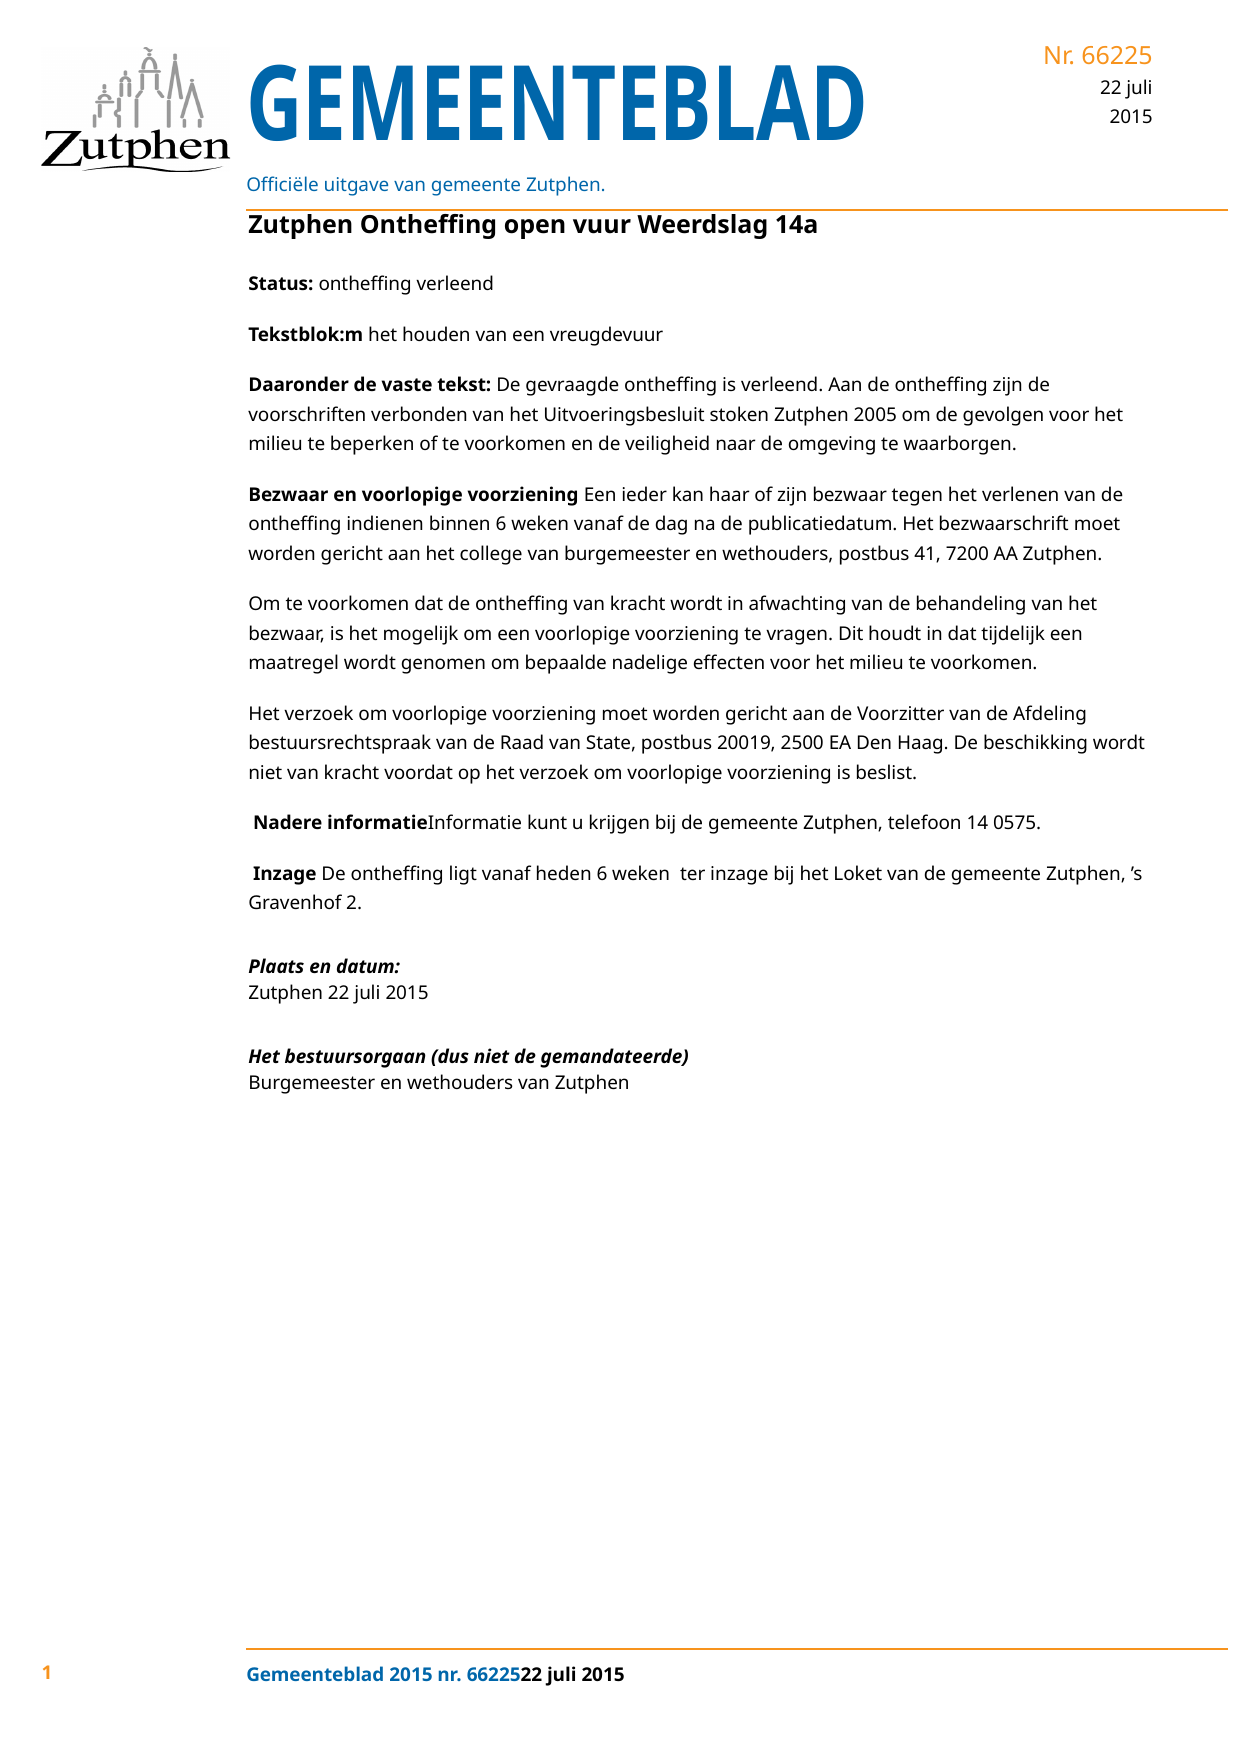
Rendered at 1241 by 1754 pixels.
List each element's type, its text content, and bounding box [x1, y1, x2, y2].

picture [41, 47, 231, 172]
text Zutphen 22 juli 2015 [248, 979, 1152, 1005]
text Om te voorkomen dat de ontheffing van kracht wordt in afwachting van de behandeling van het bezwaar, is het mogelijk om een voorlopige voorziening te vragen. Dit houdt in dat tijdelijk een maatregel wordt genomen om bepaalde nadelige effecten voor het milieu te voorkomen. [248, 590, 1152, 675]
text Bezwaar en voorlopige voorziening Een ieder kan haar of zijn bezwaar tegen het verlenen van de ontheffing indienen binnen 6 weken vanaf de dag na de publicatiedatum. Het bezwaarschrift moet worden gericht aan het college van burgemeester en wethouders, postbus 41, 7200 AA Zutphen. [248, 481, 1152, 566]
text Het verzoek om voorlopige voorziening moet worden gericht aan de Voorzitter van de Afdeling bestuursrechtspraak van de Raad van State, postbus 20019, 2500 EA Den Haag. De beschikking wordt niet van kracht voordat op het verzoek om voorlopige voorziening is beslist. [248, 700, 1152, 785]
text Status: ontheffing verleend [248, 270, 1152, 296]
text Plaats en datum: [248, 953, 1152, 979]
text Inzage De ontheffing ligt vanaf heden 6 weken ter inzage bij het Loket van de gemeente Zutphen, ’s Gravenhof 2. [248, 860, 1152, 915]
text Daaronder de vaste tekst: De gevraagde ontheffing is verleend. Aan de ontheffing zijn de voorschriften verbonden van het Uitvoeringsbesluit stoken Zutphen 2005 om de gevolgen voor het milieu te beperken of te voorkomen en de veiligheid naar de omgeving te waarborgen. [248, 371, 1152, 456]
text Zutphen Ontheffing open vuur Weerdslag 14a [248, 211, 1152, 241]
text Nadere informatieInformatie kunt u krijgen bij de gemeente Zutphen, telefoon 14 0575. [248, 809, 1152, 835]
text Het bestuursorgaan (dus niet de gemandateerde) [248, 1043, 1152, 1069]
text Tekstblok:m het houden van een vreugdevuur [248, 321, 1152, 346]
text Burgemeester en wethouders van Zutphen [248, 1069, 1152, 1094]
